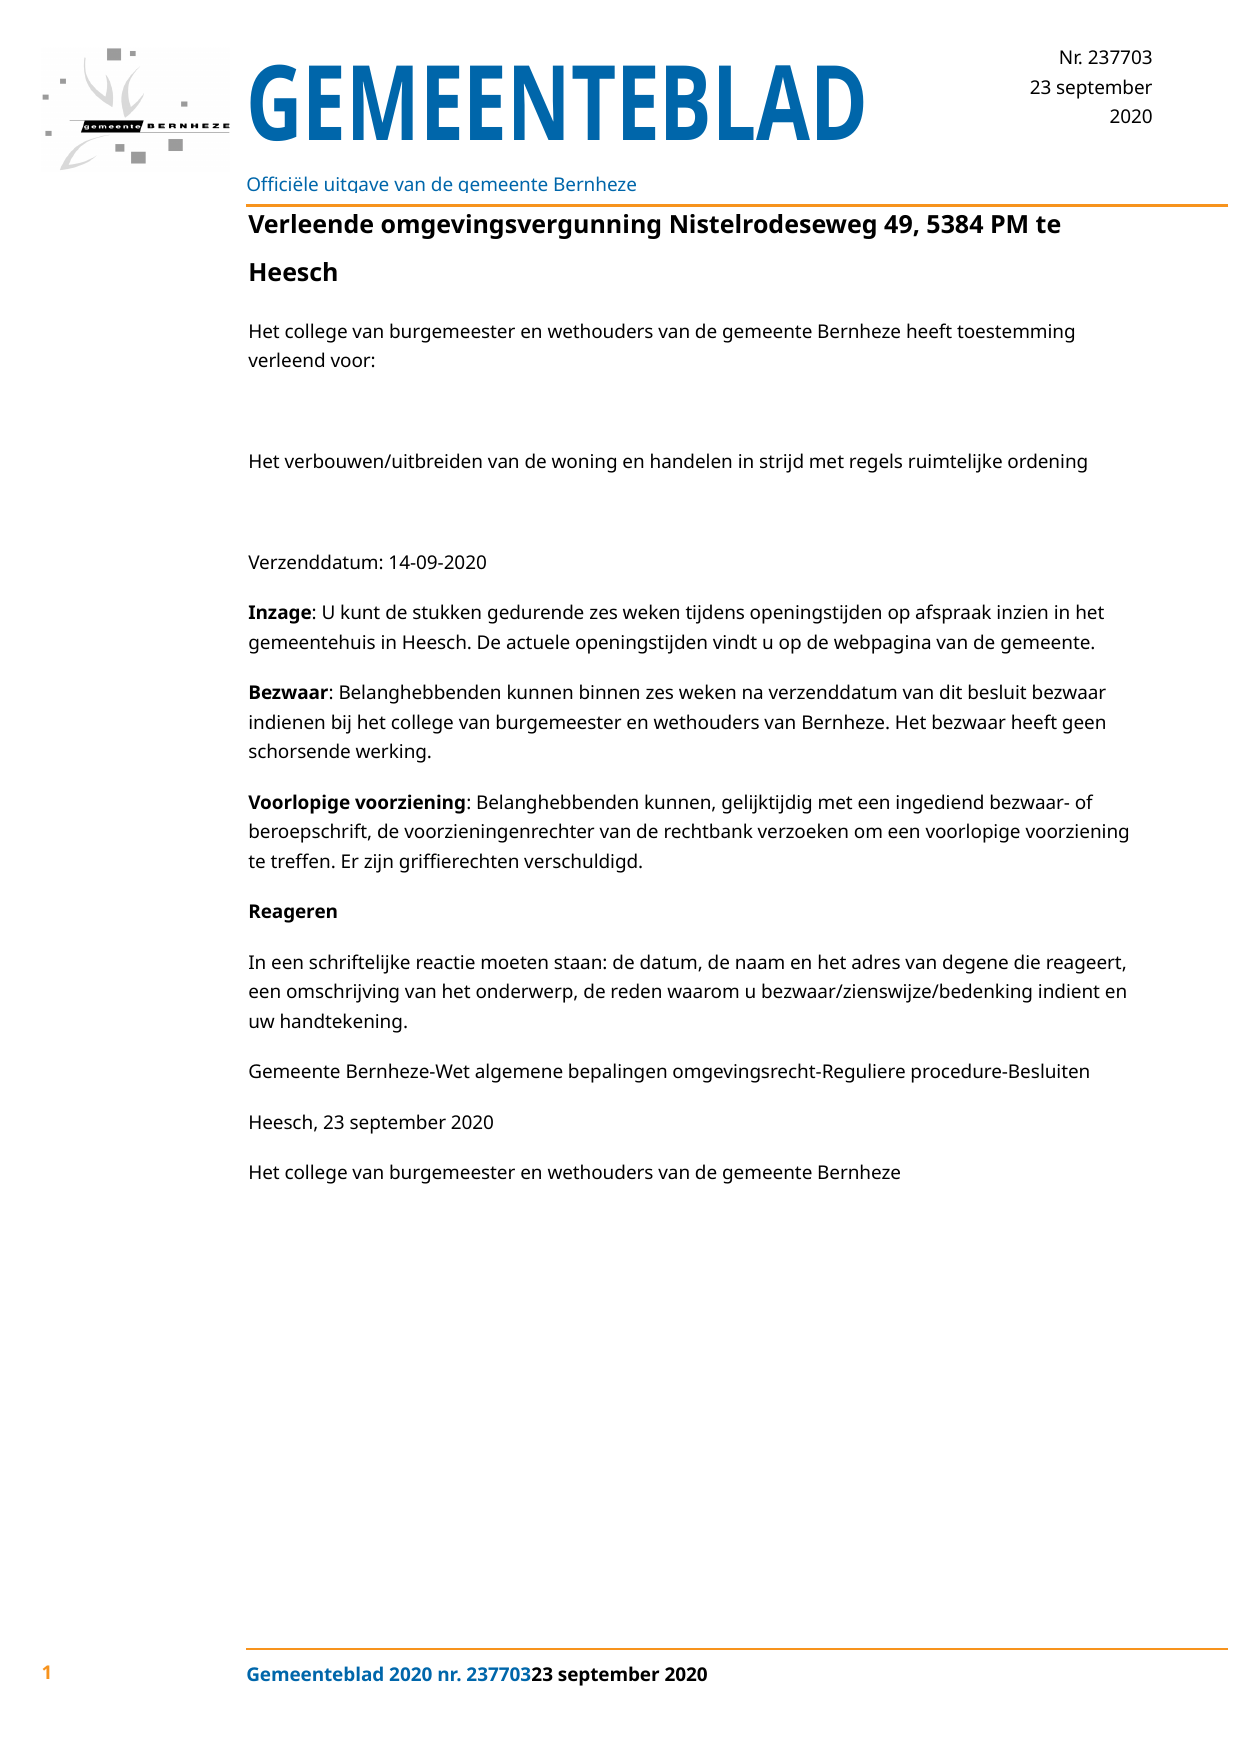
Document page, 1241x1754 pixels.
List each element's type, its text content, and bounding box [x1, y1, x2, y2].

text Verleende omgevingsvergunning Nistelrodeseweg 49, 5384 PM te Heesch [248, 207, 1152, 288]
text Verzenddatum: 14-09-2020 [248, 549, 1152, 575]
text Gemeente Bernheze-Wet algemene bepalingen omgevingsrecht-Reguliere procedure-Besluiten [248, 1059, 1152, 1084]
text Bezwaar: Belanghebbenden kunnen binnen zes weken na verzenddatum van dit besluit bezwaar indienen bij het college van burgemeester en wethouders van Bernheze. Het bezwaar heeft geen schorsende werking. [248, 679, 1152, 764]
text Inzage: U kunt de stukken gedurende zes weken tijdens openingstijden op afspraak inzien in het gemeentehuis in Heesch. De actuele openingstijden vindt u op de webpagina van de gemeente. [248, 599, 1152, 655]
text Het college van burgemeester en wethouders van de gemeente Bernheze [248, 1159, 1152, 1185]
text Het verbouwen/uitbreiden van de woning en handelen in strijd met regels ruimtelijke ordening [248, 448, 1152, 474]
text Reageren [248, 899, 1152, 924]
text Het college van burgemeester en wethouders van de gemeente Bernheze heeft toestemming verleend voor: [248, 318, 1152, 373]
text In een schriftelijke reactie moeten staan: de datum, de naam en het adres van degene die reageert, een omschrijving van het onderwerp, de reden waarom u bezwaar/zienswijze/bedenking indient en uw handtekening. [248, 949, 1152, 1034]
picture [41, 47, 231, 172]
text Voorlopige voorziening: Belanghebbenden kunnen, gelijktijdig met een ingediend bezwaar- of beroepschrift, de voorzieningenrechter van de rechtbank verzoeken om een voorlopige voorziening te treffen. Er zijn griffierechten verschuldigd. [248, 789, 1152, 874]
text Heesch, 23 september 2020 [248, 1109, 1152, 1135]
